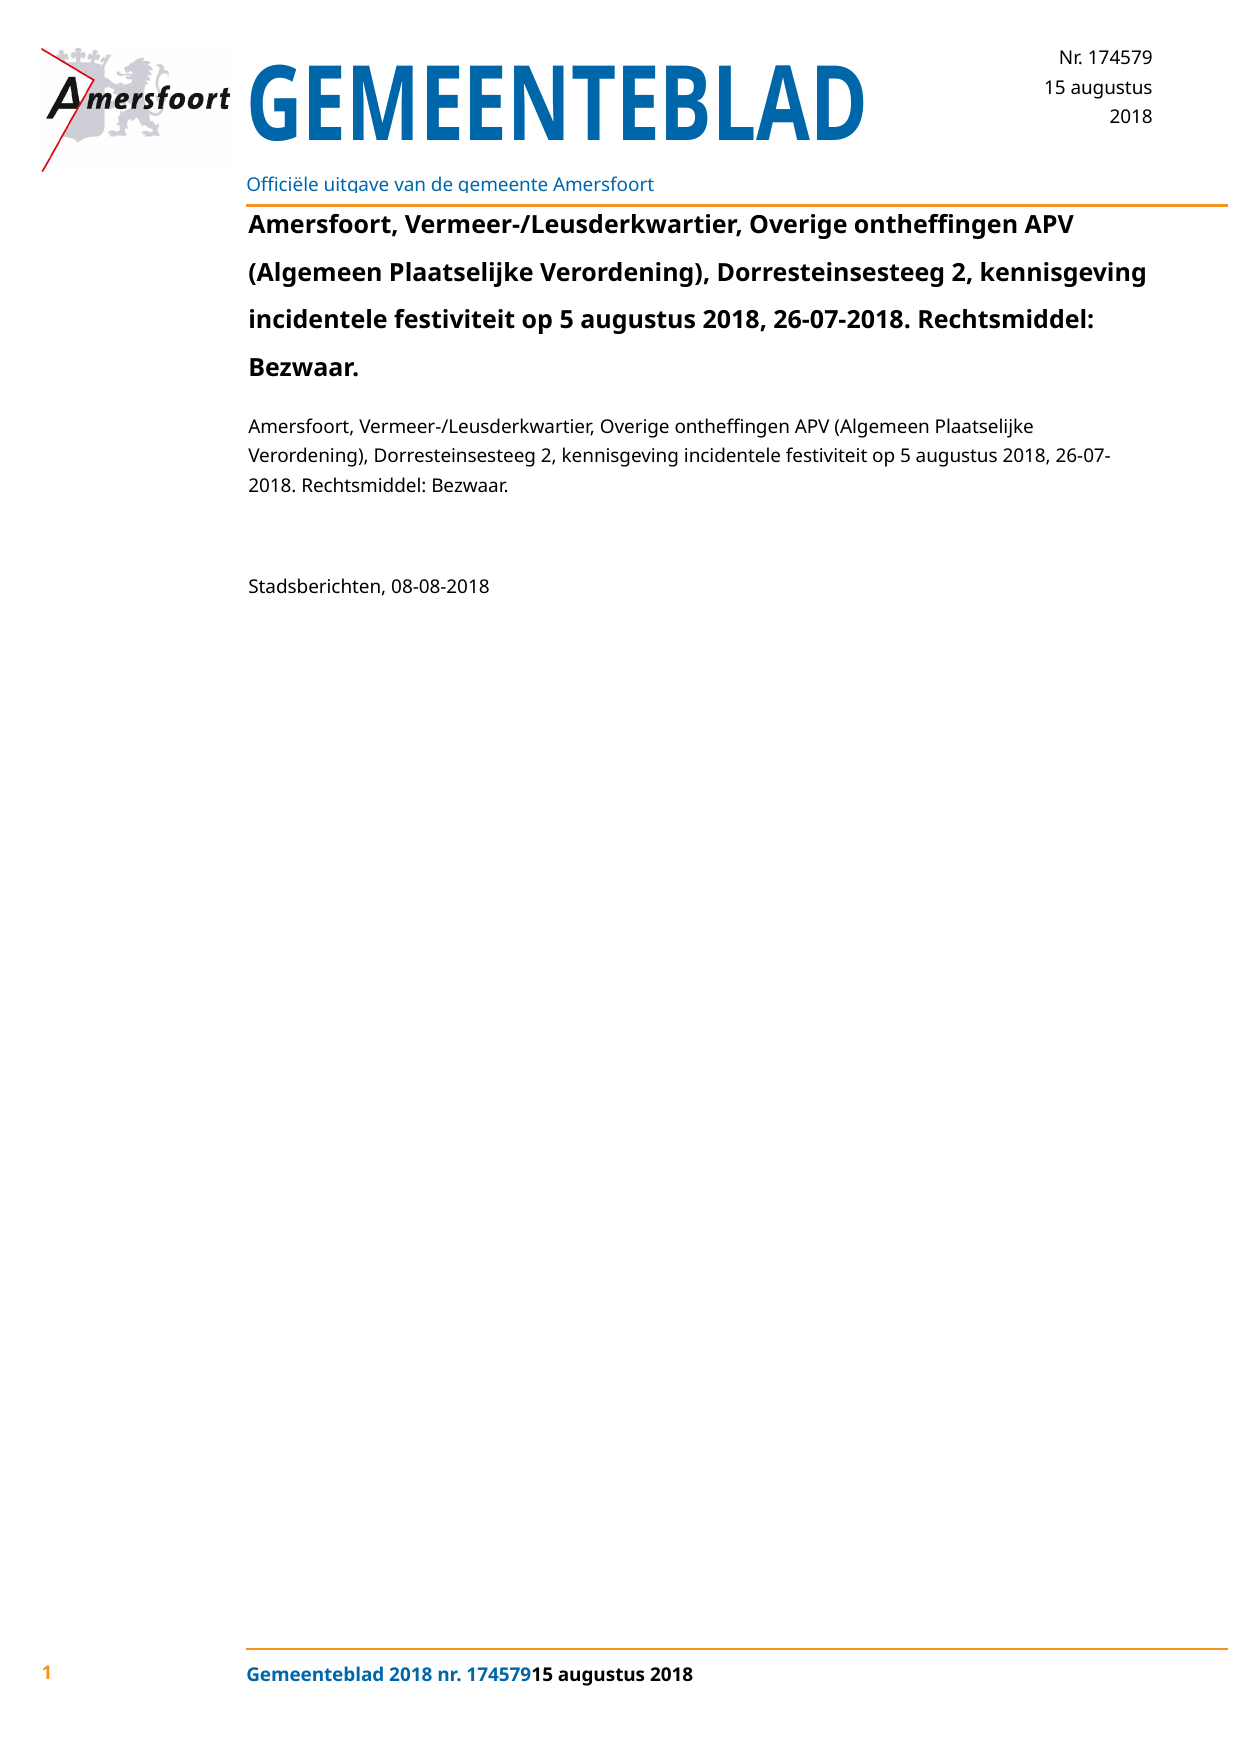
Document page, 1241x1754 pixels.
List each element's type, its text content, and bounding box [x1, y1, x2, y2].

text Stadsberichten, 08-08-2018 [248, 573, 1152, 599]
text Amersfoort, Vermeer-/Leusderkwartier, Overige ontheffingen APV (Algemeen Plaatselijke Verordening), Dorresteinsesteeg 2, kennisgeving incidentele festiviteit op 5 augustus 2018, 26-07-2018. Rechtsmiddel: Bezwaar. [248, 413, 1152, 498]
picture [41, 47, 231, 172]
text Amersfoort, Vermeer-/Leusderkwartier, Overige ontheffingen APV (Algemeen Plaatselijke Verordening), Dorresteinsesteeg 2, kennisgeving incidentele festiviteit op 5 augustus 2018, 26-07-2018. Rechtsmiddel: Bezwaar. [248, 207, 1152, 384]
